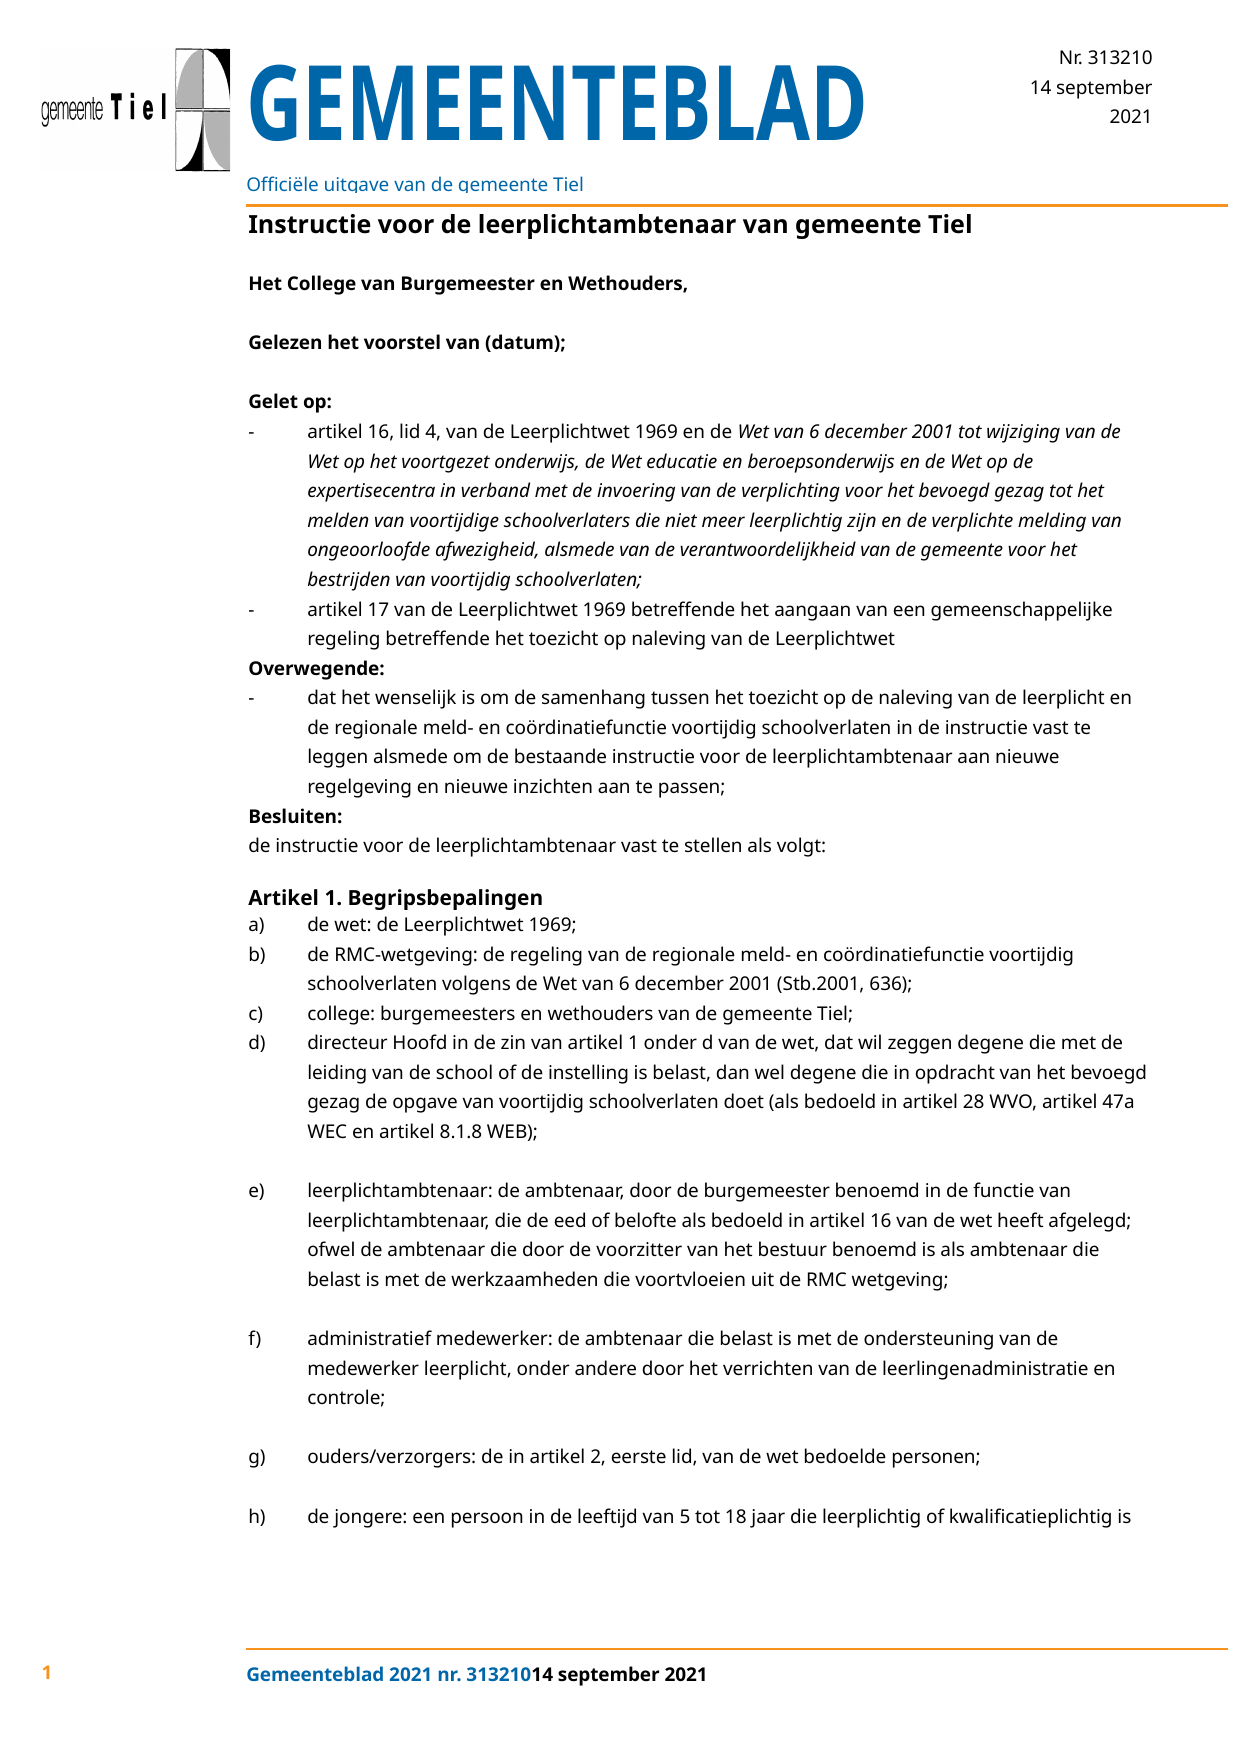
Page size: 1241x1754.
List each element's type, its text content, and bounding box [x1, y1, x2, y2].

list ouders/verzorgers: de in artikel 2, eerste lid, van de wet bedoelde personen; [248, 1444, 1152, 1469]
text Artikel 1. Begripsbepalingen [248, 883, 1152, 911]
text Instructie voor de leerplichtambtenaar van gemeente Tiel [248, 207, 1152, 241]
list de jongere: een persoon in de leeftijd van 5 tot 18 jaar die leerplichtig of kwalificatieplichtig is [248, 1503, 1152, 1529]
text Gelet op: [248, 389, 1152, 414]
text Gelezen het voorstel van (datum); [248, 329, 1152, 355]
text Besluiten: [248, 803, 1152, 828]
list de wet: de Leerplichtwet 1969; [248, 911, 1152, 937]
list de RMC-wetgeving: de regeling van de regionale meld- en coördinatiefunctie voortijdig schoolverlaten volgens de Wet van 6 december 2001 (Stb.2001, 636); [248, 941, 1152, 996]
text de instructie voor de leerplichtambtenaar vast te stellen als volgt: [248, 832, 1152, 858]
text Het College van Burgemeester en Wethouders, [248, 270, 1152, 296]
list leerplichtambtenaar: de ambtenaar, door de burgemeester benoemd in de functie van leerplichtambtenaar, die de eed of belofte als bedoeld in artikel 16 van de wet heeft afgelegd; ofwel de ambtenaar die door de voorzitter van het bestuur benoemd is als ambtenaar die belast is met de werkzaamheden die voortvloeien uit de RMC wetgeving; [248, 1177, 1152, 1292]
list directeur Hoofd in de zin van artikel 1 onder d van de wet, dat wil zeggen degene die met de leiding van de school of de instelling is belast, dan wel degene die in opdracht van het bevoegd gezag de opgave van voortijdig schoolverlaten doet (als bedoeld in artikel 28 WVO, artikel 47a WEC en artikel 8.1.8 WEB); [248, 1029, 1152, 1144]
list dat het wenselijk is om de samenhang tussen het toezicht op de naleving van de leerplicht en de regionale meld- en coördinatiefunctie voortijdig schoolverlaten in de instructie vast te leggen alsmede om de bestaande instructie voor de leerplichtambtenaar aan nieuwe regelgeving en nieuwe inzichten aan te passen; [248, 684, 1152, 799]
list artikel 16, lid 4, van de Leerplichtwet 1969 en de Wet van 6 december 2001 tot wijziging van de Wet op het voortgezet onderwijs, de Wet educatie en beroepsonderwijs en de Wet op de expertisecentra in verband met de invoering van de verplichting voor het bevoegd gezag tot het melden van voortijdige schoolverlaters die niet meer leerplichtig zijn en de verplichte melding van ongeoorloofde afwezigheid, alsmede van de verantwoordelijkheid van de gemeente voor het bestrijden van voortijdig schoolverlaten; [248, 418, 1152, 592]
text Overwegende: [248, 655, 1152, 681]
list administratief medewerker: de ambtenaar die belast is met de ondersteuning van de medewerker leerplicht, onder andere door het verrichten van de leerlingenadministratie en controle; [248, 1325, 1152, 1410]
picture [41, 47, 231, 172]
list artikel 17 van de Leerplichtwet 1969 betreffende het aangaan van een gemeenschappelijke regeling betreffende het toezicht op naleving van de Leerplichtwet [248, 596, 1152, 651]
list college: burgemeesters en wethouders van de gemeente Tiel; [248, 1000, 1152, 1026]
